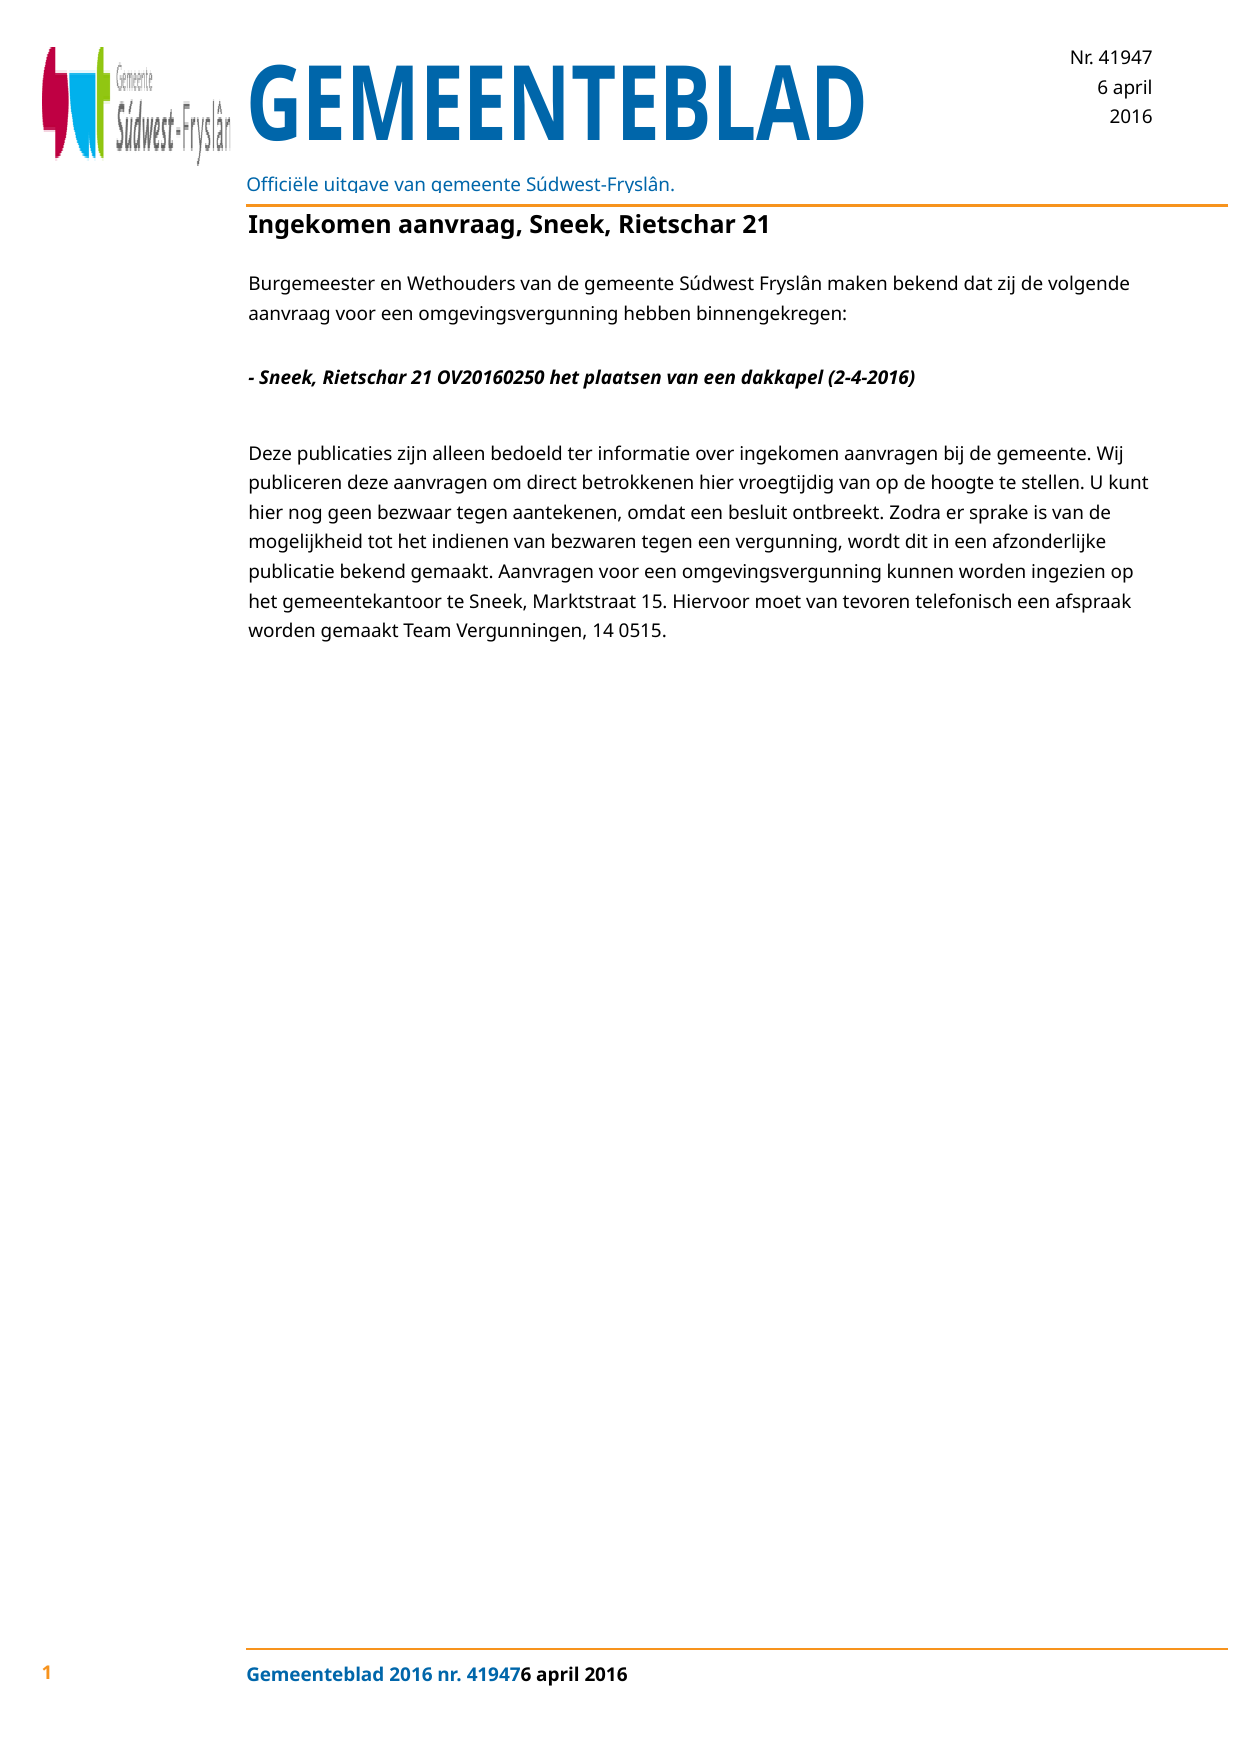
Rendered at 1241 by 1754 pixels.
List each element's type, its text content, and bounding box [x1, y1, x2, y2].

text Burgemeester en Wethouders van de gemeente Súdwest Fryslân maken bekend dat zij de volgende aanvraag voor een omgevingsvergunning hebben binnengekregen: [248, 270, 1152, 326]
text Ingekomen aanvraag, Sneek, Rietschar 21 [248, 207, 1152, 241]
picture [41, 47, 231, 172]
text Deze publicaties zijn alleen bedoeld ter informatie over ingekomen aanvragen bij de gemeente. Wij publiceren deze aanvragen om direct betrokkenen hier vroegtijdig van op de hoogte te stellen. U kunt hier nog geen bezwaar tegen aantekenen, omdat een besluit ontbreekt. Zodra er sprake is van de mogelijkheid tot het indienen van bezwaren tegen een vergunning, wordt dit in een afzonderlijke publicatie bekend gemaakt. Aanvragen voor een omgevingsvergunning kunnen worden ingezien op het gemeentekantoor te Sneek, Marktstraat 15. Hiervoor moet van tevoren telefonisch een afspraak worden gemaakt Team Vergunningen, 14 0515. [248, 440, 1152, 643]
text - Sneek, Rietschar 21 OV20160250 het plaatsen van een dakkapel (2-4-2016) [248, 364, 1152, 389]
